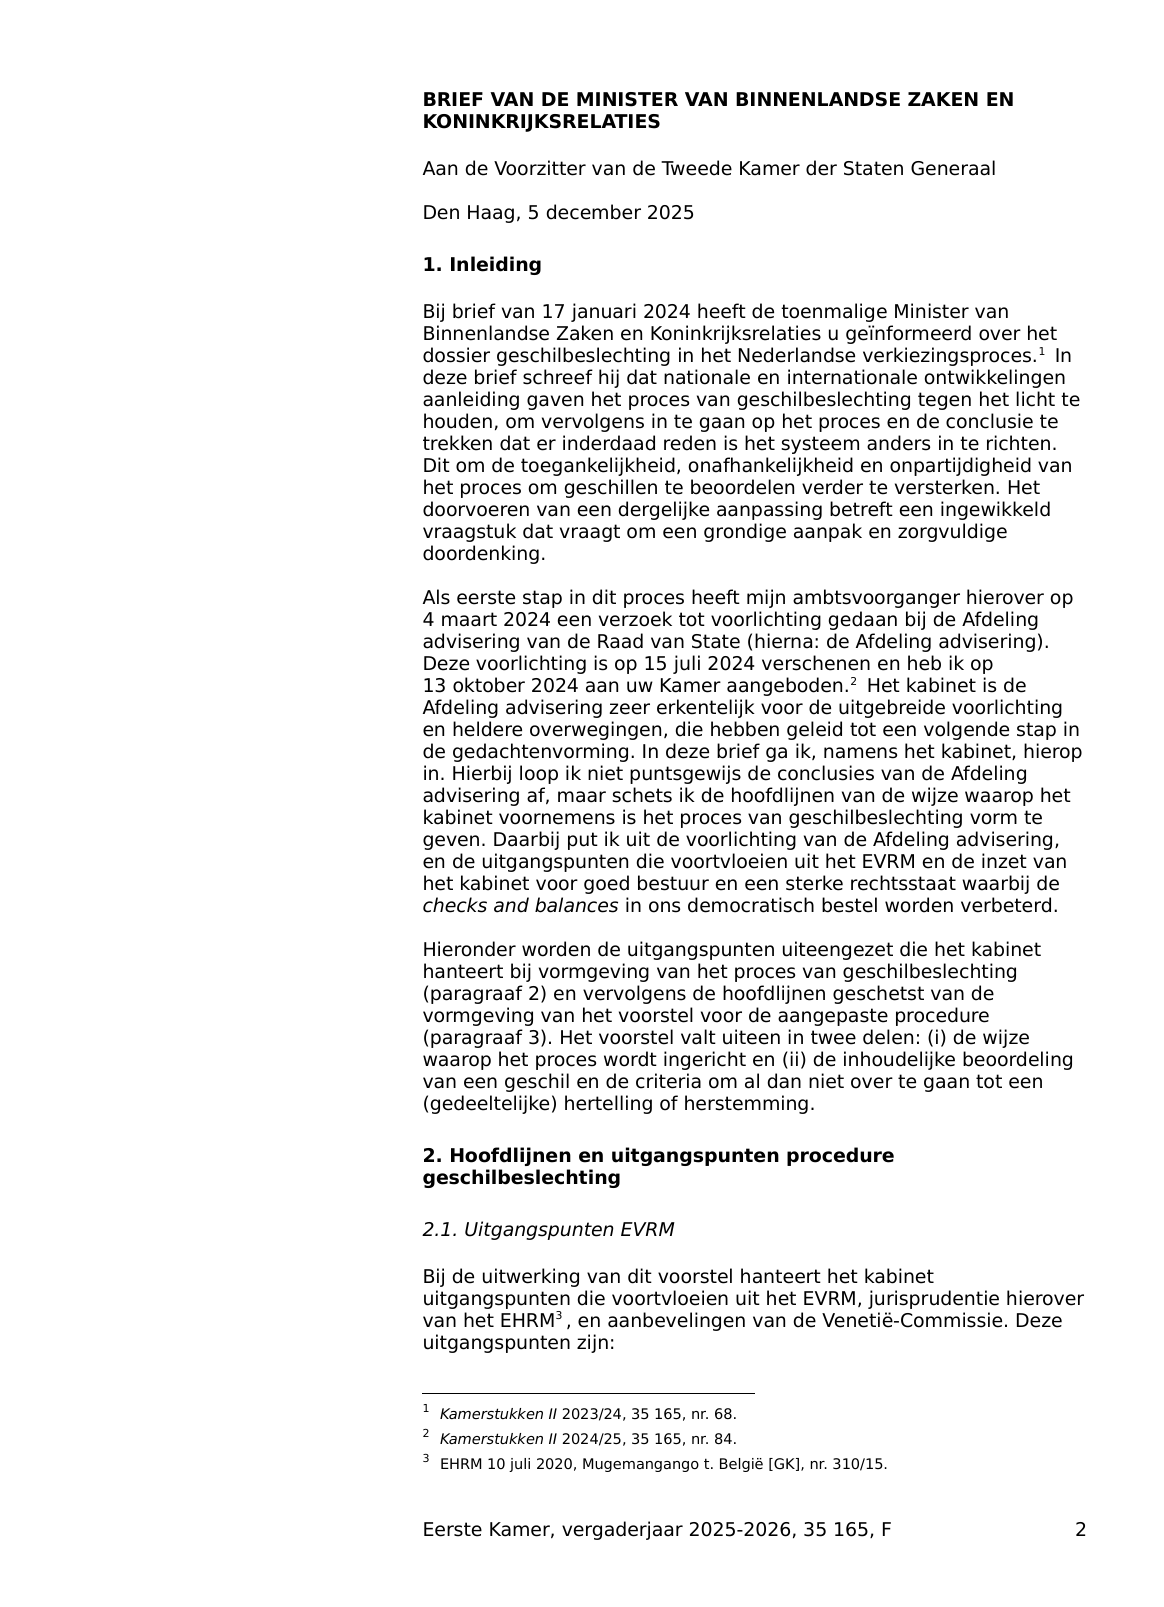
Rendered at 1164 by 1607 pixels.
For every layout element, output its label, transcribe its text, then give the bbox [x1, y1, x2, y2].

text Bij de uitwerking van dit voorstel hanteert het kabinet uitgangspunten die voortvloeien uit het EVRM, jurisprudentie hierover van het EHRM, en aanbevelingen van de Venetië-Commissie. Deze uitgangspunten zijn: [422, 1266, 1087, 1354]
text Bij brief van 17 januari 2024 heeft de toenmalige Minister van Binnenlandse Zaken en Koninkrijksrelaties u geïnformeerd over het dossier geschilbeslechting in het Nederlandse verkiezingsproces. In deze brief schreef hij dat nationale en internationale ontwikkelingen aanleiding gaven het proces van geschilbeslechting tegen het licht te houden, om vervolgens in te gaan op het proces en de conclusie te trekken dat er inderdaad reden is het systeem anders in te richten. Dit om de toegankelijkheid, onafhankelijkheid en onpartijdigheid van het proces om geschillen te beoordelen verder te versterken. Het doorvoeren van een dergelijke aanpassing betreft een ingewikkeld vraagstuk dat vraagt om een grondige aanpak en zorgvuldige doordenking. [422, 301, 1087, 565]
text Den Haag, 5 december 2025 [422, 202, 1087, 224]
subtitle BRIEF VAN DE MINISTER VAN BINNENLANDSE ZAKEN EN KONINKRIJKSRELATIES [422, 89, 1087, 133]
text Kamerstukken II 2024/25, 35 165, nr. 84. [422, 1427, 1087, 1449]
text Aan de Voorzitter van de Tweede Kamer der Staten Generaal [422, 158, 1087, 180]
subtitle 1. Inleiding [422, 254, 1087, 276]
subtitle 2. Hoofdlijnen en uitgangspunten procedure geschilbeslechting [422, 1145, 1087, 1189]
text Kamerstukken II 2023/24, 35 165, nr. 68. [422, 1402, 1087, 1424]
text Hieronder worden de uitgangspunten uiteengezet die het kabinet hanteert bij vormgeving van het proces van geschilbeslechting (paragraaf 2) en vervolgens de hoofdlijnen geschetst van de vormgeving van het voorstel voor de aangepaste procedure (paragraaf 3). Het voorstel valt uiteen in twee delen: (i) de wijze waarop het proces wordt ingericht en (ii) de inhoudelijke beoordeling van een geschil en de criteria om al dan niet over te gaan tot een (gedeeltelijke) hertelling of herstemming. [422, 939, 1087, 1115]
text EHRM 10 juli 2020, Mugemangango t. België [GK], nr. 310/15. [422, 1452, 1087, 1474]
subtitle 2.1. Uitgangspunten EVRM [422, 1219, 1087, 1241]
text Als eerste stap in dit proces heeft mijn ambtsvoorganger hierover op 4 maart 2024 een verzoek tot voorlichting gedaan bij de Afdeling advisering van de Raad van State (hierna: de Afdeling advisering). Deze voorlichting is op 15 juli 2024 verschenen en heb ik op 13 oktober 2024 aan uw Kamer aangeboden. Het kabinet is de Afdeling advisering zeer erkentelijk voor de uitgebreide voorlichting en heldere overwegingen, die hebben geleid tot een volgende stap in de gedachtenvorming. In deze brief ga ik, namens het kabinet, hierop in. Hierbij loop ik niet puntsgewijs de conclusies van de Afdeling advisering af, maar schets ik de hoofdlijnen van de wijze waarop het kabinet voornemens is het proces van geschilbeslechting vorm te geven. Daarbij put ik uit de voorlichting van de Afdeling advisering, en de uitgangspunten die voortvloeien uit het EVRM en de inzet van het kabinet voor goed bestuur en een sterke rechtsstaat waarbij de checks and balances in ons democratisch bestel worden verbeterd. [422, 587, 1087, 917]
